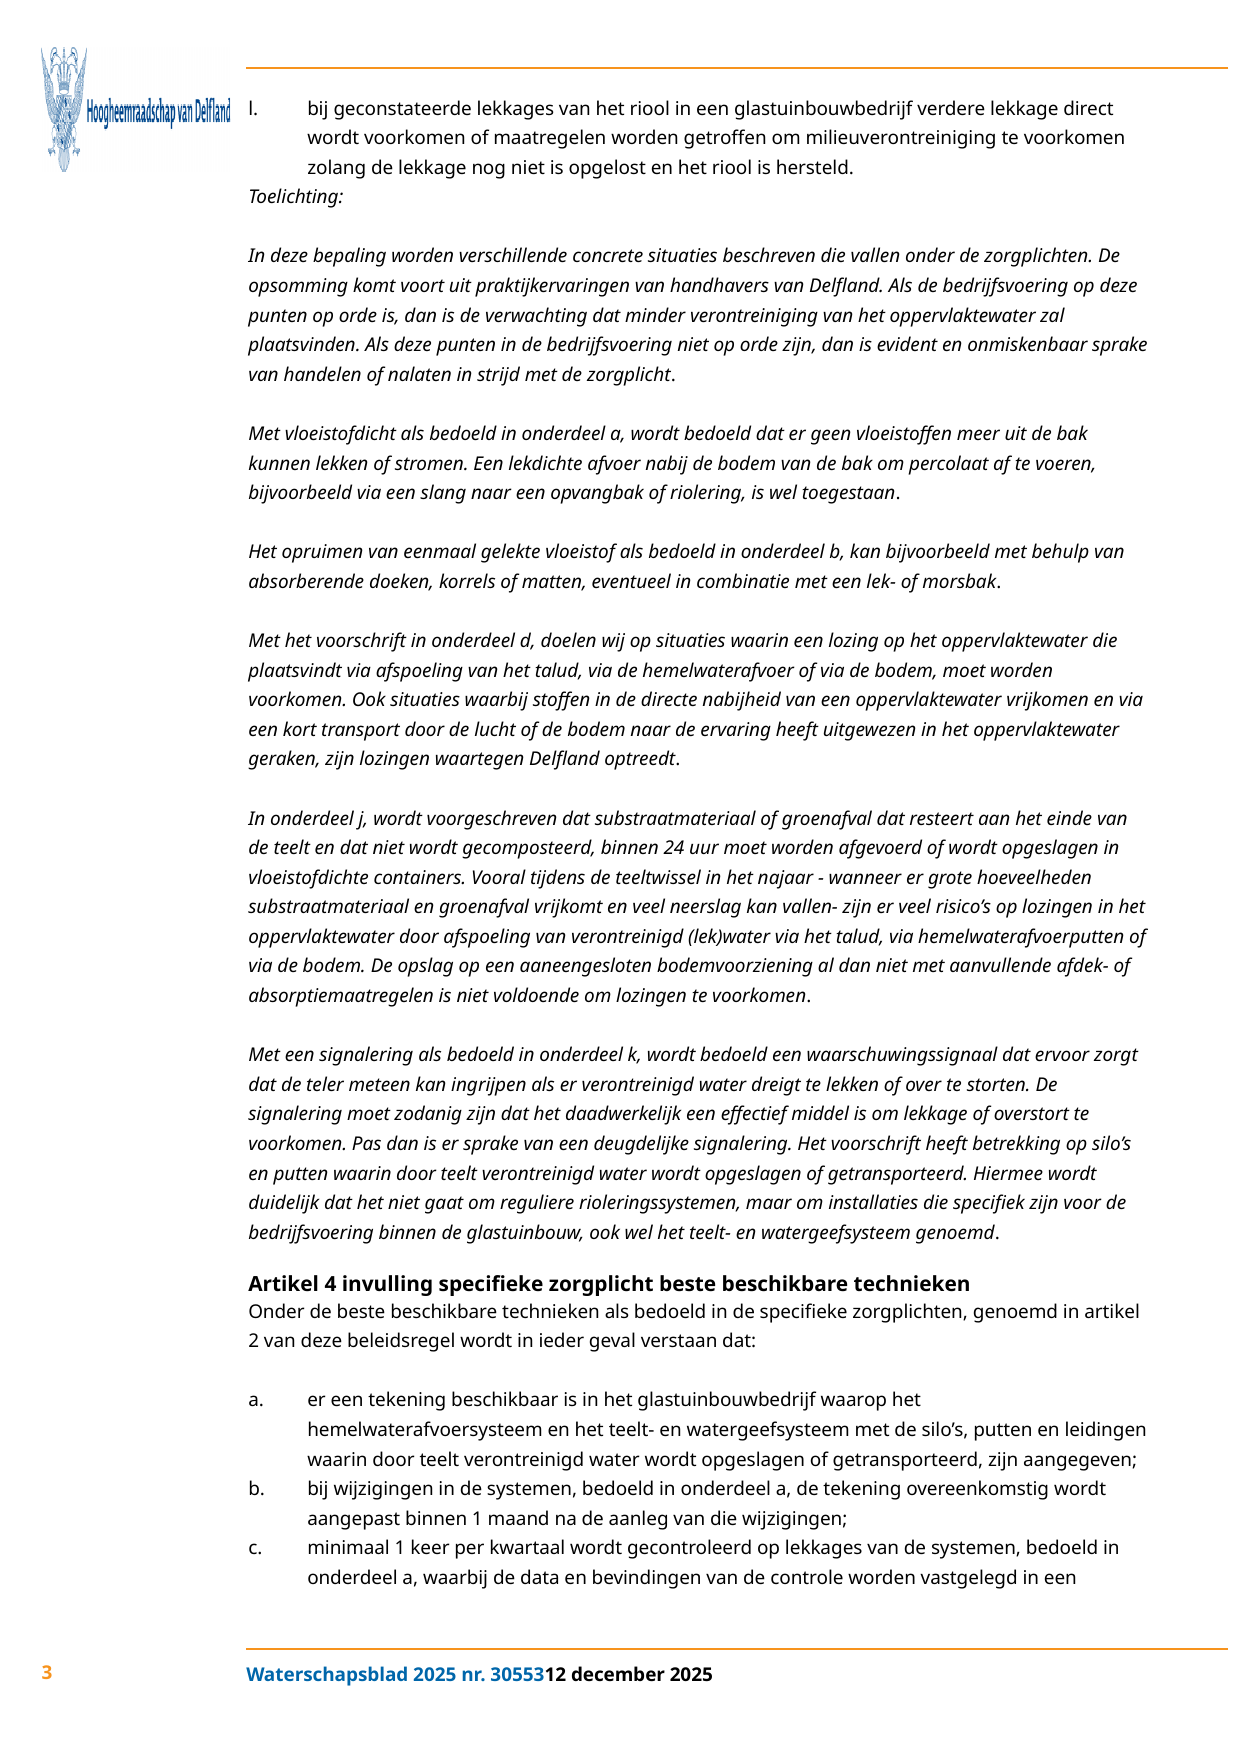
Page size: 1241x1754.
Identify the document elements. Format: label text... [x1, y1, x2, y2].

list er een tekening beschikbaar is in het glastuinbouwbedrijf waarop het hemelwaterafvoersysteem en het teelt- en watergeefsysteem met de silo’s, putten en leidingen waarin door teelt verontreinigd water wordt opgeslagen of getransporteerd, zijn aangegeven; [248, 1387, 1152, 1471]
text Met het voorschrift in onderdeel d, doelen wij op situaties waarin een lozing op het oppervlaktewater die plaatsvindt via afspoeling van het talud, via de hemelwaterafvoer of via de bodem, moet worden voorkomen. Ook situaties waarbij stoffen in de directe nabijheid van een oppervlaktewater vrijkomen en via een kort transport door de lucht of de bodem naar de ervaring heeft uitgewezen in het oppervlaktewater geraken, zijn lozingen waartegen Delfland optreedt. [248, 627, 1152, 771]
text Onder de beste beschikbare technieken als bedoeld in de specifieke zorgplichten, genoemd in artikel 2 van deze beleidsregel wordt in ieder geval verstaan dat: [248, 1298, 1152, 1353]
picture [41, 47, 231, 172]
text In deze bepaling worden verschillende concrete situaties beschreven die vallen onder de zorgplichten. De opsomming komt voort uit praktijkervaringen van handhavers van Delfland. Als de bedrijfsvoering op deze punten op orde is, dan is de verwachting dat minder verontreiniging van het oppervlaktewater zal plaatsvinden. Als deze punten in de bedrijfsvoering niet op orde zijn, dan is evident en onmiskenbaar sprake van handelen of nalaten in strijd met de zorgplicht. [248, 243, 1152, 387]
text Het opruimen van eenmaal gelekte vloeistof als bedoeld in onderdeel b, kan bijvoorbeeld met behulp van absorberende doeken, korrels of matten, eventueel in combinatie met een lek- of morsbak. [248, 538, 1152, 594]
text In onderdeel j, wordt voorgeschreven dat substraatmateriaal of groenafval dat resteert aan het einde van de teelt en dat niet wordt gecomposteerd, binnen 24 uur moet worden afgevoerd of wordt opgeslagen in vloeistofdichte containers. Vooral tijdens de teeltwissel in het najaar - wanneer er grote hoeveelheden substraatmateriaal en groenafval vrijkomt en veel neerslag kan vallen- zijn er veel risico’s op lozingen in het oppervlaktewater door afspoeling van verontreinigd (lek)water via het talud, via hemelwaterafvoerputten of via de bodem. De opslag op een aaneengesloten bodemvoorziening al dan niet met aanvullende afdek- of absorptiemaatregelen is niet voldoende om lozingen te voorkomen. [248, 805, 1152, 1008]
text Toelichting: [248, 183, 1152, 209]
list bij geconstateerde lekkages van het riool in een glastuinbouwbedrijf verdere lekkage direct wordt voorkomen of maatregelen worden getroffen om milieuverontreiniging te voorkomen zolang de lekkage nog niet is opgelost en het riool is hersteld. [248, 95, 1152, 180]
list bij wijzigingen in de systemen, bedoeld in onderdeel a, de tekening overeenkomstig wordt aangepast binnen 1 maand na de aanleg van die wijzigingen; [248, 1475, 1152, 1531]
list minimaal 1 keer per kwartaal wordt gecontroleerd op lekkages van de systemen, bedoeld in onderdeel a, waarbij de data en bevindingen van de controle worden vastgelegd in een [248, 1534, 1152, 1590]
text Met een signalering als bedoeld in onderdeel k, wordt bedoeld een waarschuwingssignaal dat ervoor zorgt dat de teler meteen kan ingrijpen als er verontreinigd water dreigt te lekken of over te storten. De signalering moet zodanig zijn dat het daadwerkelijk een effectief middel is om lekkage of overstort te voorkomen. Pas dan is er sprake van een deugdelijke signalering. Het voorschrift heeft betrekking op silo’s en putten waarin door teelt verontreinigd water wordt opgeslagen of getransporteerd. Hiermee wordt duidelijk dat het niet gaat om reguliere rioleringssystemen, maar om installaties die specifiek zijn voor de bedrijfsvoering binnen de glastuinbouw, ook wel het teelt- en watergeefsysteem genoemd. [248, 1041, 1152, 1245]
text Met vloeistofdicht als bedoeld in onderdeel a, wordt bedoeld dat er geen vloeistoffen meer uit de bak kunnen lekken of stromen. Een lekdichte afvoer nabij de bodem van de bak om percolaat af te voeren, bijvoorbeeld via een slang naar een opvangbak of riolering, is wel toegestaan. [248, 420, 1152, 505]
text Artikel 4 invulling specifieke zorgplicht beste beschikbare technieken [248, 1269, 1152, 1298]
